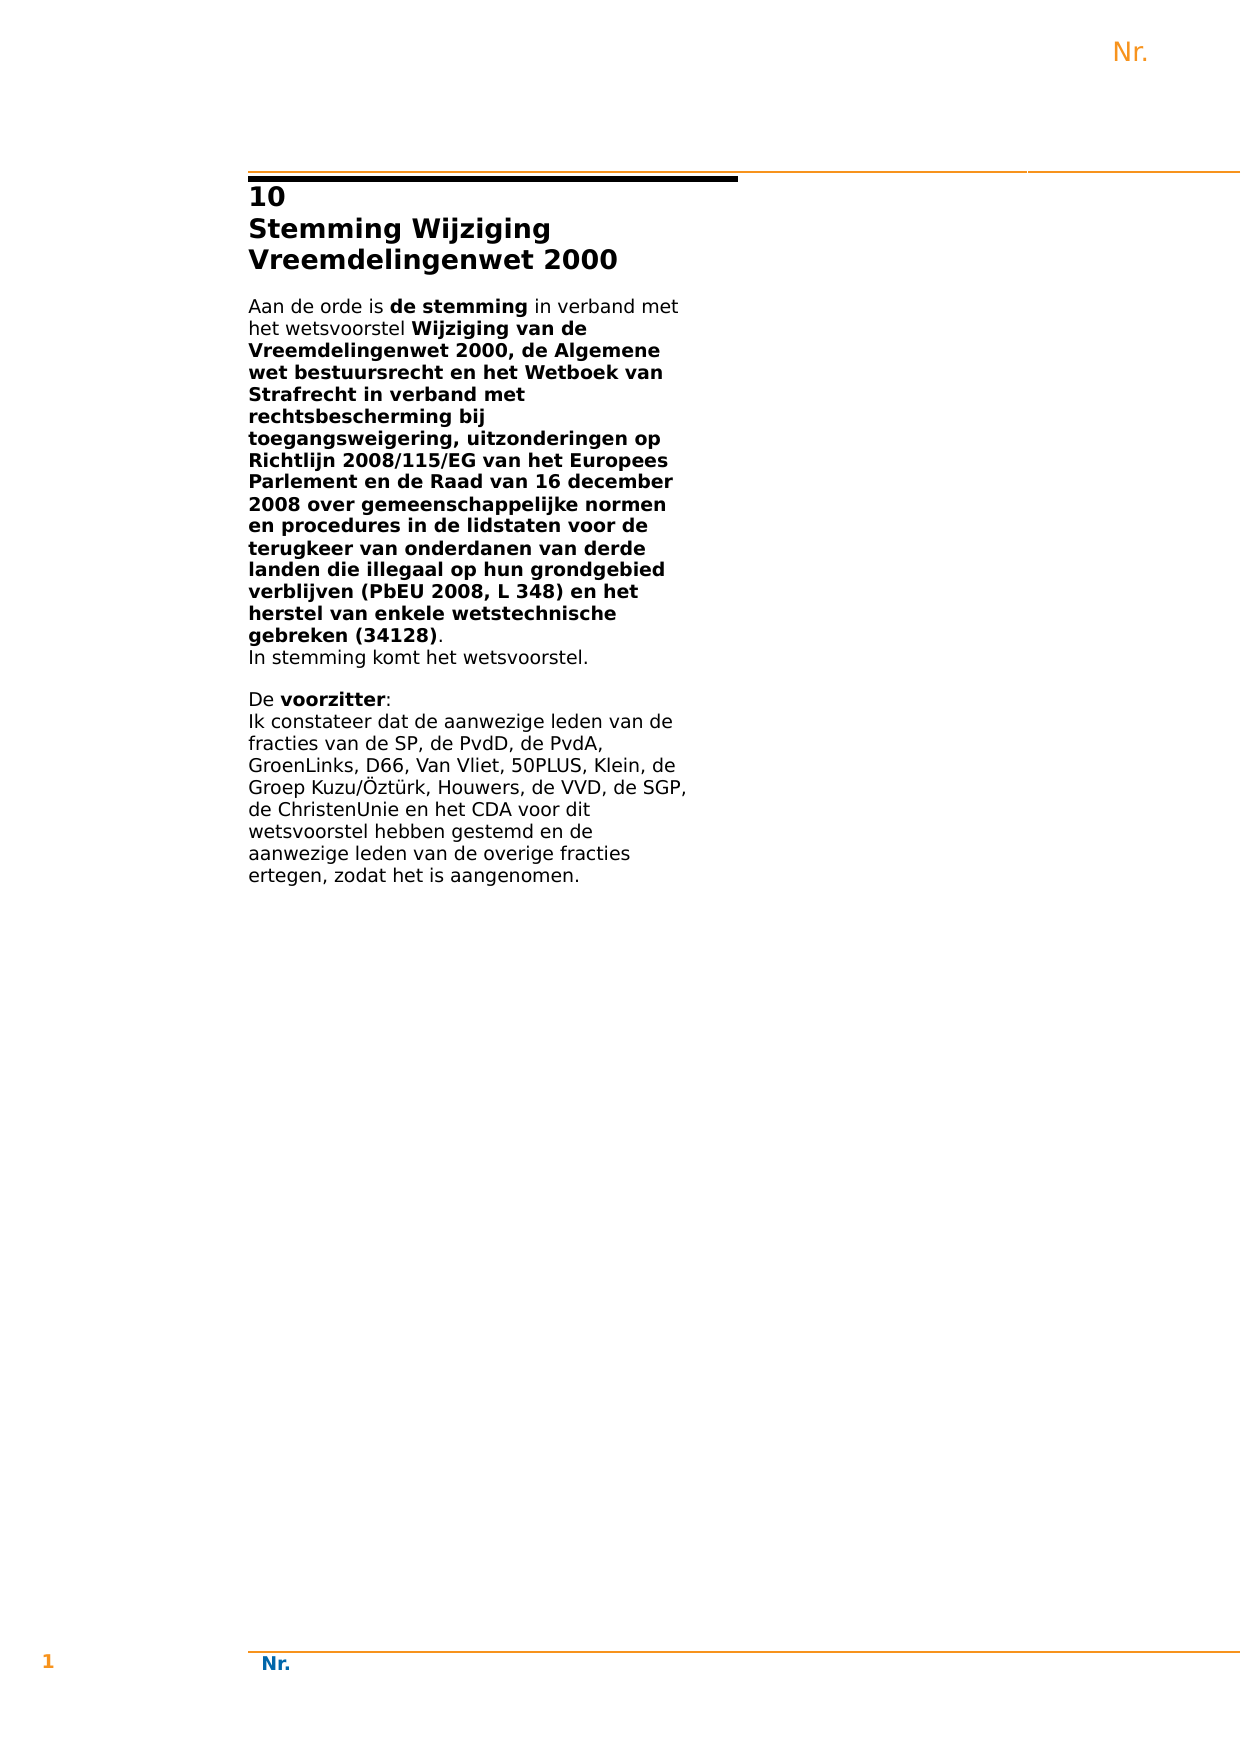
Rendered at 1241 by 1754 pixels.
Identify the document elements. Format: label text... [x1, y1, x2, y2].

text De voorzitter: [248, 689, 691, 711]
title 10 Stemming Wijziging Vreemdelingenwet 2000 [248, 182, 691, 276]
text In stemming komt het wetsvoorstel. [248, 647, 691, 669]
text Aan de orde is de stemming in verband met het wetsvoorstel Wijziging van de Vreemdelingenwet 2000, de Algemene wet bestuursrecht en het Wetboek van Strafrecht in verband met rechtsbescherming bij toegangsweigering, uitzonderingen op Richtlijn 2008/115/EG van het Europees Parlement en de Raad van 16 december 2008 over gemeenschappelijke normen en procedures in de lidstaten voor de terugkeer van onderdanen van derde landen die illegaal op hun grondgebied verblijven (PbEU 2008, L 348) en het herstel van enkele wetstechnische gebreken (34128). [248, 296, 691, 647]
text Ik constateer dat de aanwezige leden van de fracties van de SP, de PvdD, de PvdA, GroenLinks, D66, Van Vliet, 50PLUS, Klein, de Groep Kuzu/Öztürk, Houwers, de VVD, de SGP, de ChristenUnie en het CDA voor dit wetsvoorstel hebben gestemd en de aanwezige leden van de overige fracties ertegen, zodat het is aangenomen. [248, 711, 691, 887]
